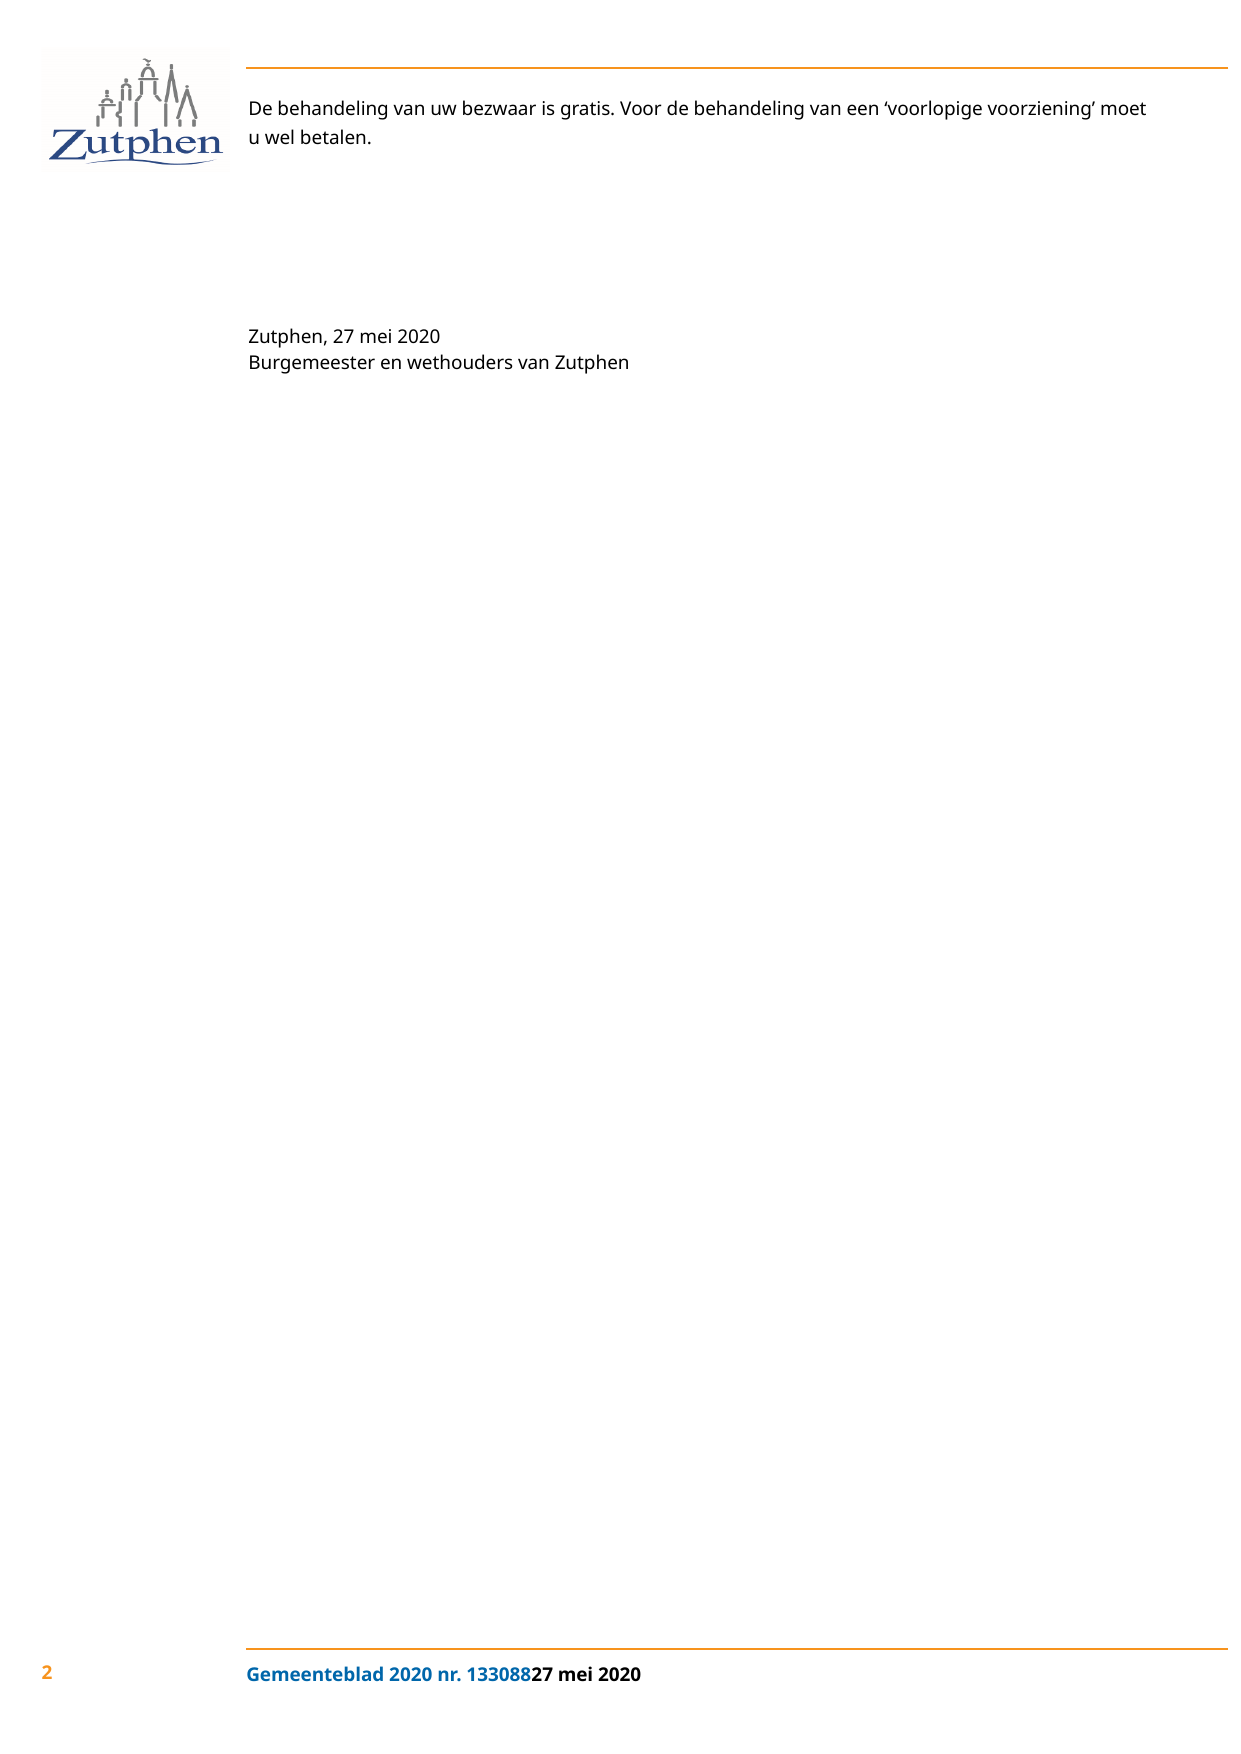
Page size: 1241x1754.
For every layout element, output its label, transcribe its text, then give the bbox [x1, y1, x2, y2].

text De behandeling van uw bezwaar is gratis. Voor de behandeling van een ‘voorlopige voorziening’ moet u wel betalen. [248, 95, 1152, 150]
text Burgemeester en wethouders van Zutphen [248, 349, 1152, 375]
picture [41, 47, 231, 172]
text Zutphen, 27 mei 2020 [248, 323, 1152, 349]
